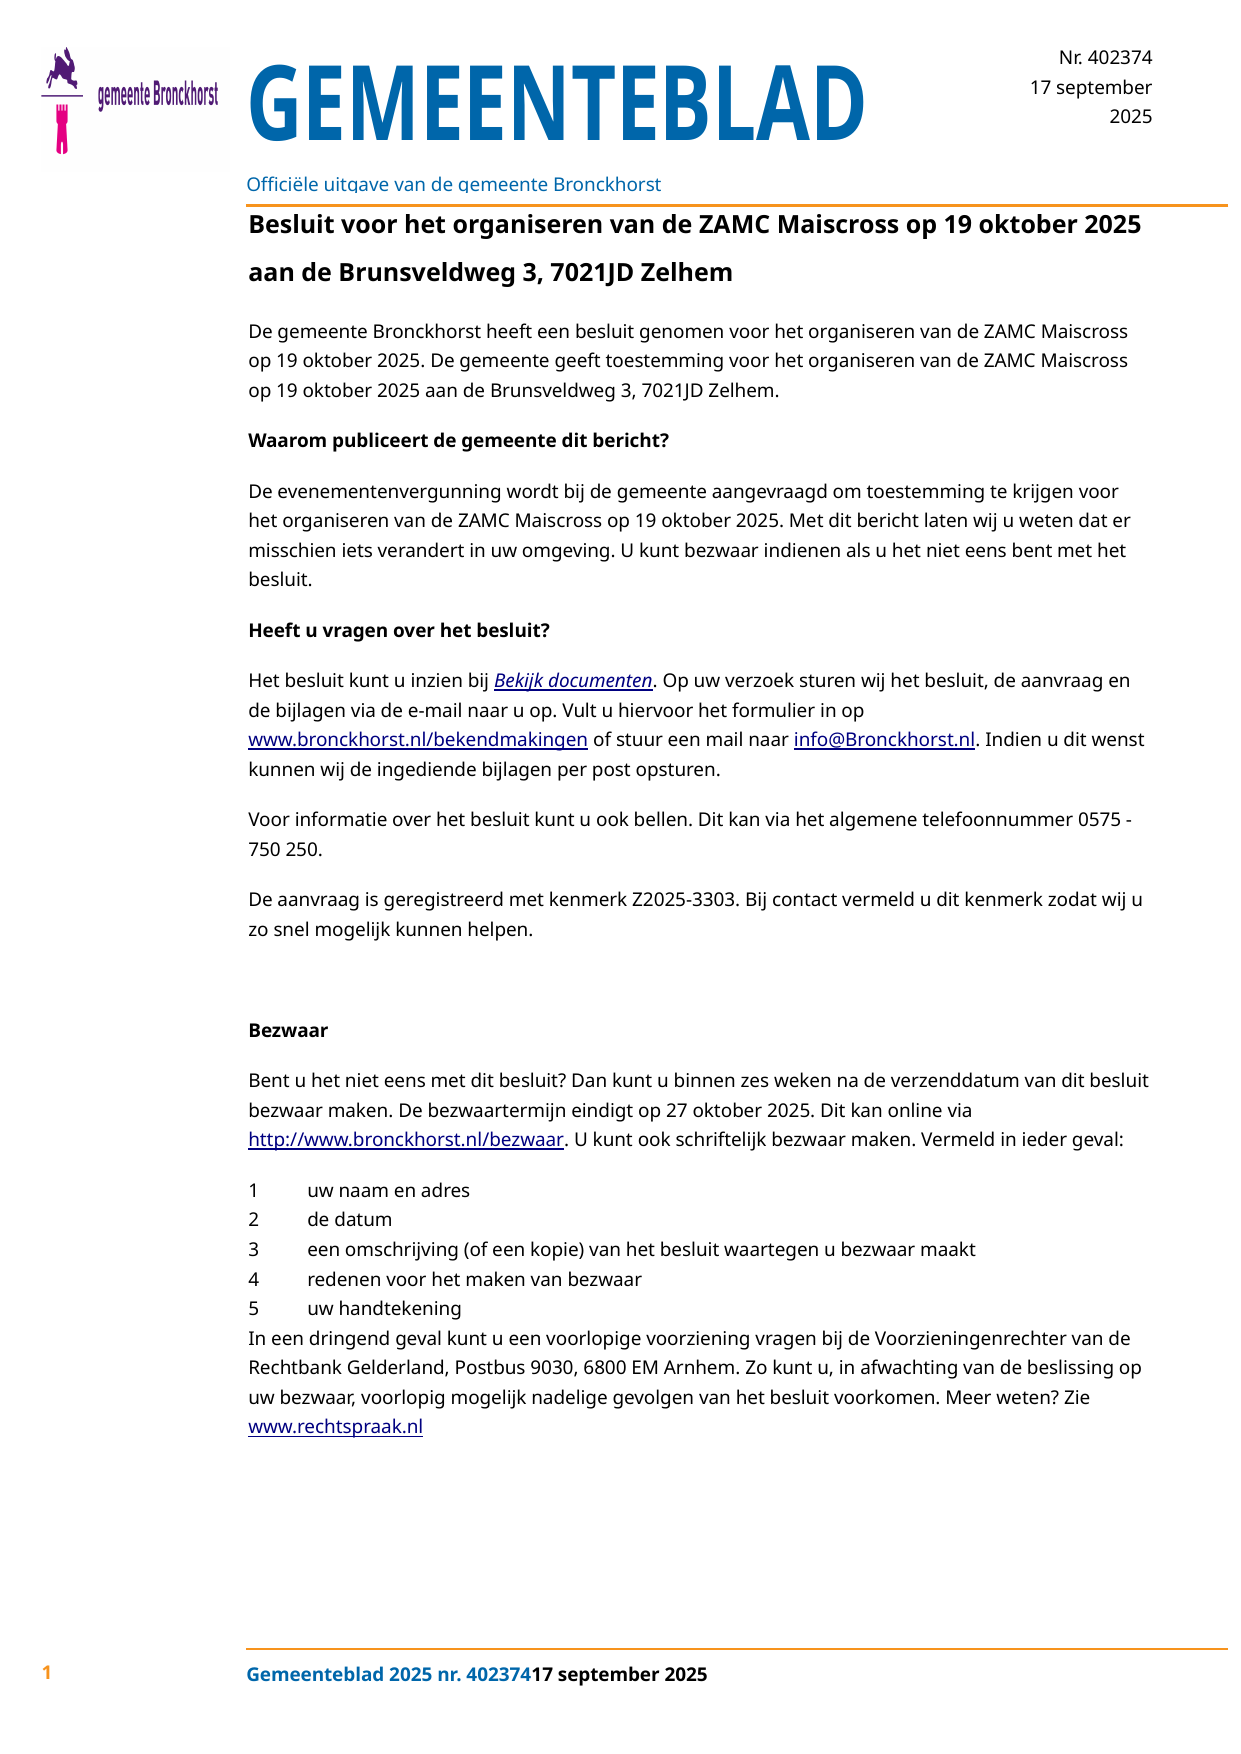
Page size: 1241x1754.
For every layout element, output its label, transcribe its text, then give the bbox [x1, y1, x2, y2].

text Heeft u vragen over het besluit? [248, 617, 1152, 643]
text De evenementenvergunning wordt bij de gemeente aangevraagd om toestemming te krijgen voor het organiseren van de ZAMC Maiscross op 19 oktober 2025. Met dit bericht laten wij u weten dat er misschien iets verandert in uw omgeving. U kunt bezwaar indienen als u het niet eens bent met het besluit. [248, 478, 1152, 592]
list de datum [248, 1207, 1152, 1232]
text Bent u het niet eens met dit besluit? Dan kunt u binnen zes weken na de verzenddatum van dit besluit bezwaar maken. De bezwaartermijn eindigt op 27 oktober 2025. Dit kan online via http://www.bronckhorst.nl/bezwaar. U kunt ook schriftelijk bezwaar maken. Vermeld in ieder geval: [248, 1067, 1152, 1152]
text De aanvraag is geregistreerd met kenmerk Z2025-3303. Bij contact vermeld u dit kenmerk zodat wij u zo snel mogelijk kunnen helpen. [248, 887, 1152, 942]
text Besluit voor het organiseren van de ZAMC Maiscross op 19 oktober 2025 aan de Brunsveldweg 3, 7021JD Zelhem [248, 207, 1152, 288]
picture [41, 47, 231, 172]
text In een dringend geval kunt u een voorlopige voorziening vragen bij de Voorzieningenrechter van de Rechtbank Gelderland, Postbus 9030, 6800 EM Arnhem. Zo kunt u, in afwachting van de beslissing op uw bezwaar, voorlopig mogelijk nadelige gevolgen van het besluit voorkomen. Meer weten? Zie www.rechtspraak.nl [248, 1325, 1152, 1439]
text Het besluit kunt u inzien bij Bekijk documenten. Op uw verzoek sturen wij het besluit, de aanvraag en de bijlagen via de e-mail naar u op. Vult u hiervoor het formulier in op www.bronckhorst.nl/bekendmakingen of stuur een mail naar info@Bronckhorst.nl. Indien u dit wenst kunnen wij de ingediende bijlagen per post opsturen. [248, 667, 1152, 782]
text De gemeente Bronckhorst heeft een besluit genomen voor het organiseren van de ZAMC Maiscross op 19 oktober 2025. De gemeente geeft toestemming voor het organiseren van de ZAMC Maiscross op 19 oktober 2025 aan de Brunsveldweg 3, 7021JD Zelhem. [248, 318, 1152, 403]
list uw naam en adres [248, 1177, 1152, 1203]
list uw handtekening [248, 1295, 1152, 1321]
text Bezwaar [248, 1017, 1152, 1043]
text Waarom publiceert de gemeente dit bericht? [248, 427, 1152, 453]
text Voor informatie over het besluit kunt u ook bellen. Dit kan via het algemene telefoonnummer 0575 - 750 250. [248, 807, 1152, 862]
list een omschrijving (of een kopie) van het besluit waartegen u bezwaar maakt [248, 1236, 1152, 1262]
list redenen voor het maken van bezwaar [248, 1266, 1152, 1292]
